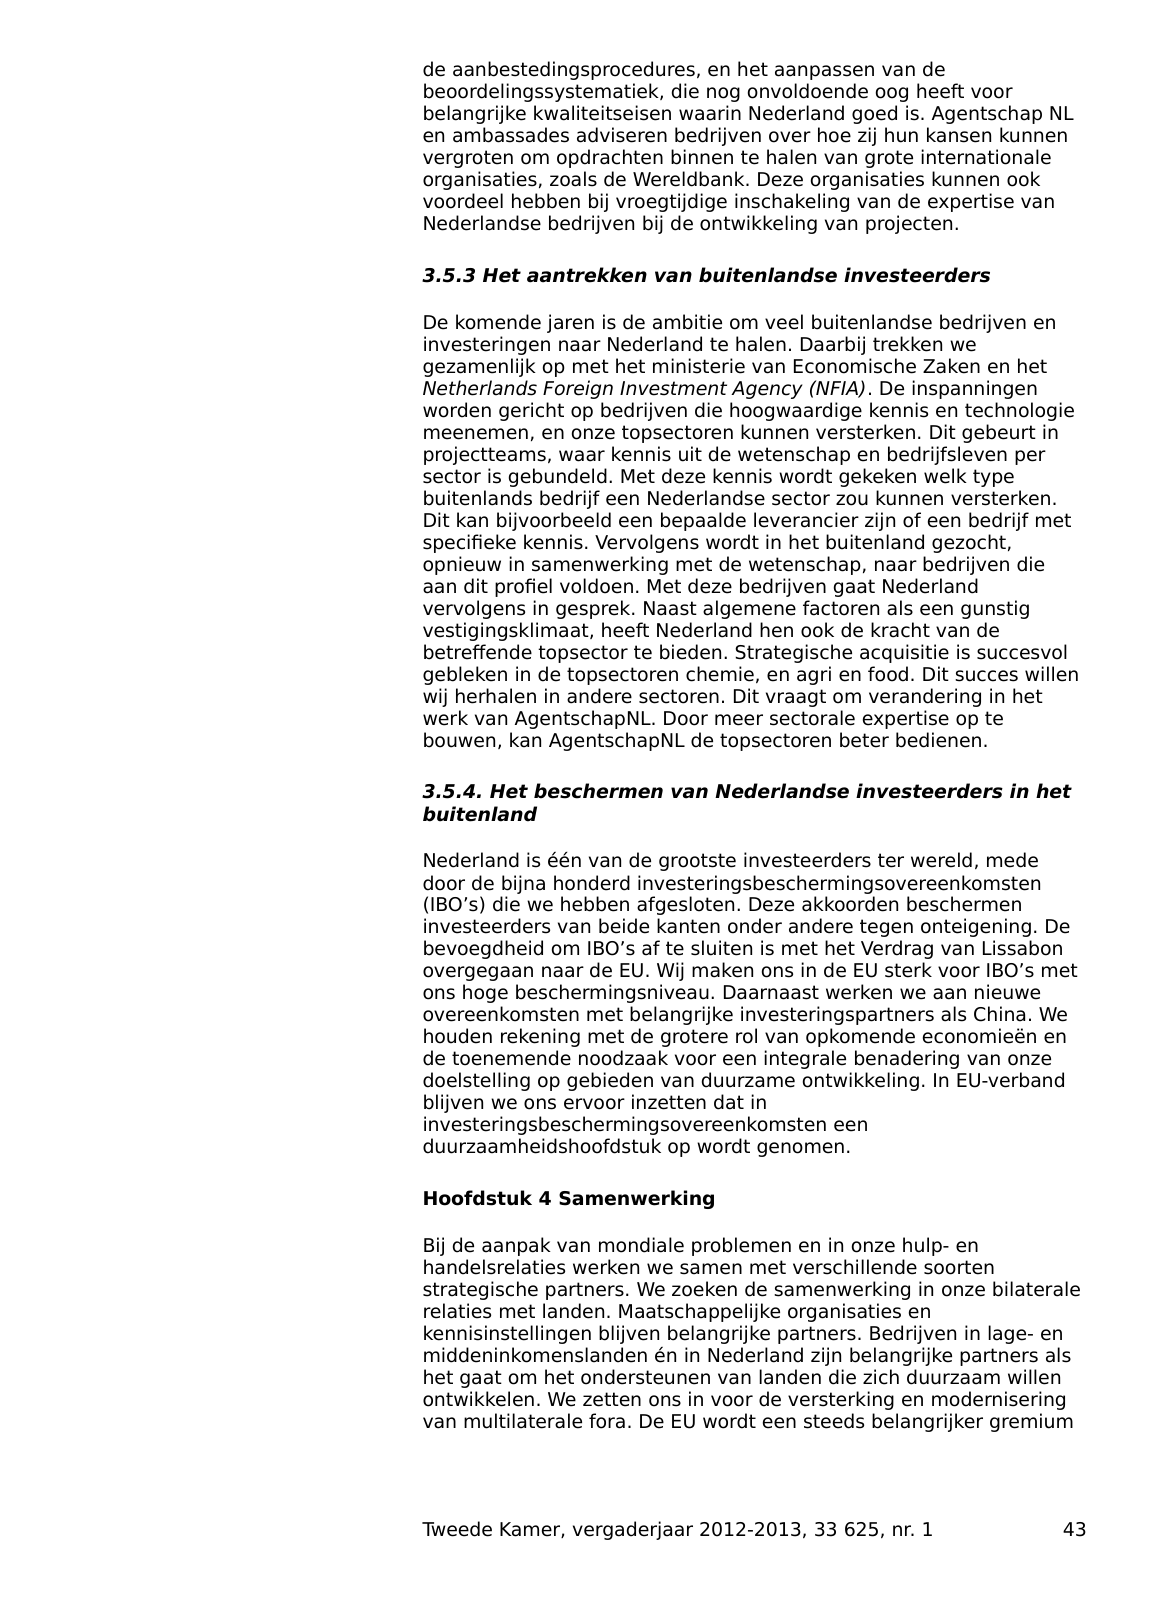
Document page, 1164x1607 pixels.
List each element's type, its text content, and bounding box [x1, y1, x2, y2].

text Bij de aanpak van mondiale problemen en in onze hulp- en handelsrelaties werken we samen met verschillende soorten strategische partners. We zoeken de samenwerking in onze bilaterale relaties met landen. Maatschappelijke organisaties en kennisinstellingen blijven belangrijke partners. Bedrijven in lage- en middeninkomenslanden én in Nederland zijn belangrijke partners als het gaat om het ondersteunen van landen die zich duurzaam willen ontwikkelen. We zetten ons in voor de versterking en modernisering van multilaterale fora. De EU wordt een steeds belangrijker gremium [422, 1235, 1087, 1433]
text Nederland is één van de grootste investeerders ter wereld, mede door de bijna honderd investeringsbeschermingsovereenkomsten (IBO’s) die we hebben afgesloten. Deze akkoorden beschermen investeerders van beide kanten onder andere tegen onteigening. De bevoegdheid om IBO’s af te sluiten is met het Verdrag van Lissabon overgegaan naar de EU. Wij maken ons in de EU sterk voor IBO’s met ons hoge beschermingsniveau. Daarnaast werken we aan nieuwe overeenkomsten met belangrijke investeringspartners als China. We houden rekening met de grotere rol van opkomende economieën en de toenemende noodzaak voor een integrale benadering van onze doelstelling op gebieden van duurzame ontwikkeling. In EU-verband blijven we ons ervoor inzetten dat in investeringsbeschermingsovereenkomsten een duurzaamheidshoofdstuk op wordt genomen. [422, 850, 1087, 1158]
subtitle 3.5.4. Het beschermen van Nederlandse investeerders in het buitenland [422, 781, 1087, 825]
text de aanbestedingsprocedures, en het aanpassen van de beoordelingssystematiek, die nog onvoldoende oog heeft voor belangrijke kwaliteitseisen waarin Nederland goed is. Agentschap NL en ambassades adviseren bedrijven over hoe zij hun kansen kunnen vergroten om opdrachten binnen te halen van grote internationale organisaties, zoals de Wereldbank. Deze organisaties kunnen ook voordeel hebben bij vroegtijdige inschakeling van de expertise van Nederlandse bedrijven bij de ontwikkeling van projecten. [422, 59, 1087, 235]
subtitle Hoofdstuk 4 Samenwerking [422, 1188, 1087, 1210]
text De komende jaren is de ambitie om veel buitenlandse bedrijven en investeringen naar Nederland te halen. Daarbij trekken we gezamenlijk op met het ministerie van Economische Zaken en het Netherlands Foreign Investment Agency (NFIA). De inspanningen worden gericht op bedrijven die hoogwaardige kennis en technologie meenemen, en onze topsectoren kunnen versterken. Dit gebeurt in projectteams, waar kennis uit de wetenschap en bedrijfsleven per sector is gebundeld. Met deze kennis wordt gekeken welk type buitenlands bedrijf een Nederlandse sector zou kunnen versterken. Dit kan bijvoorbeeld een bepaalde leverancier zijn of een bedrijf met specifieke kennis. Vervolgens wordt in het buitenland gezocht, opnieuw in samenwerking met de wetenschap, naar bedrijven die aan dit profiel voldoen. Met deze bedrijven gaat Nederland vervolgens in gesprek. Naast algemene factoren als een gunstig vestigingsklimaat, heeft Nederland hen ook de kracht van de betreffende topsector te bieden. Strategische acquisitie is succesvol gebleken in de topsectoren chemie, en agri en food. Dit succes willen wij herhalen in andere sectoren. Dit vraagt om verandering in het werk van AgentschapNL. Door meer sectorale expertise op te bouwen, kan AgentschapNL de topsectoren beter bedienen. [422, 312, 1087, 751]
subtitle 3.5.3 Het aantrekken van buitenlandse investeerders [422, 265, 1087, 287]
